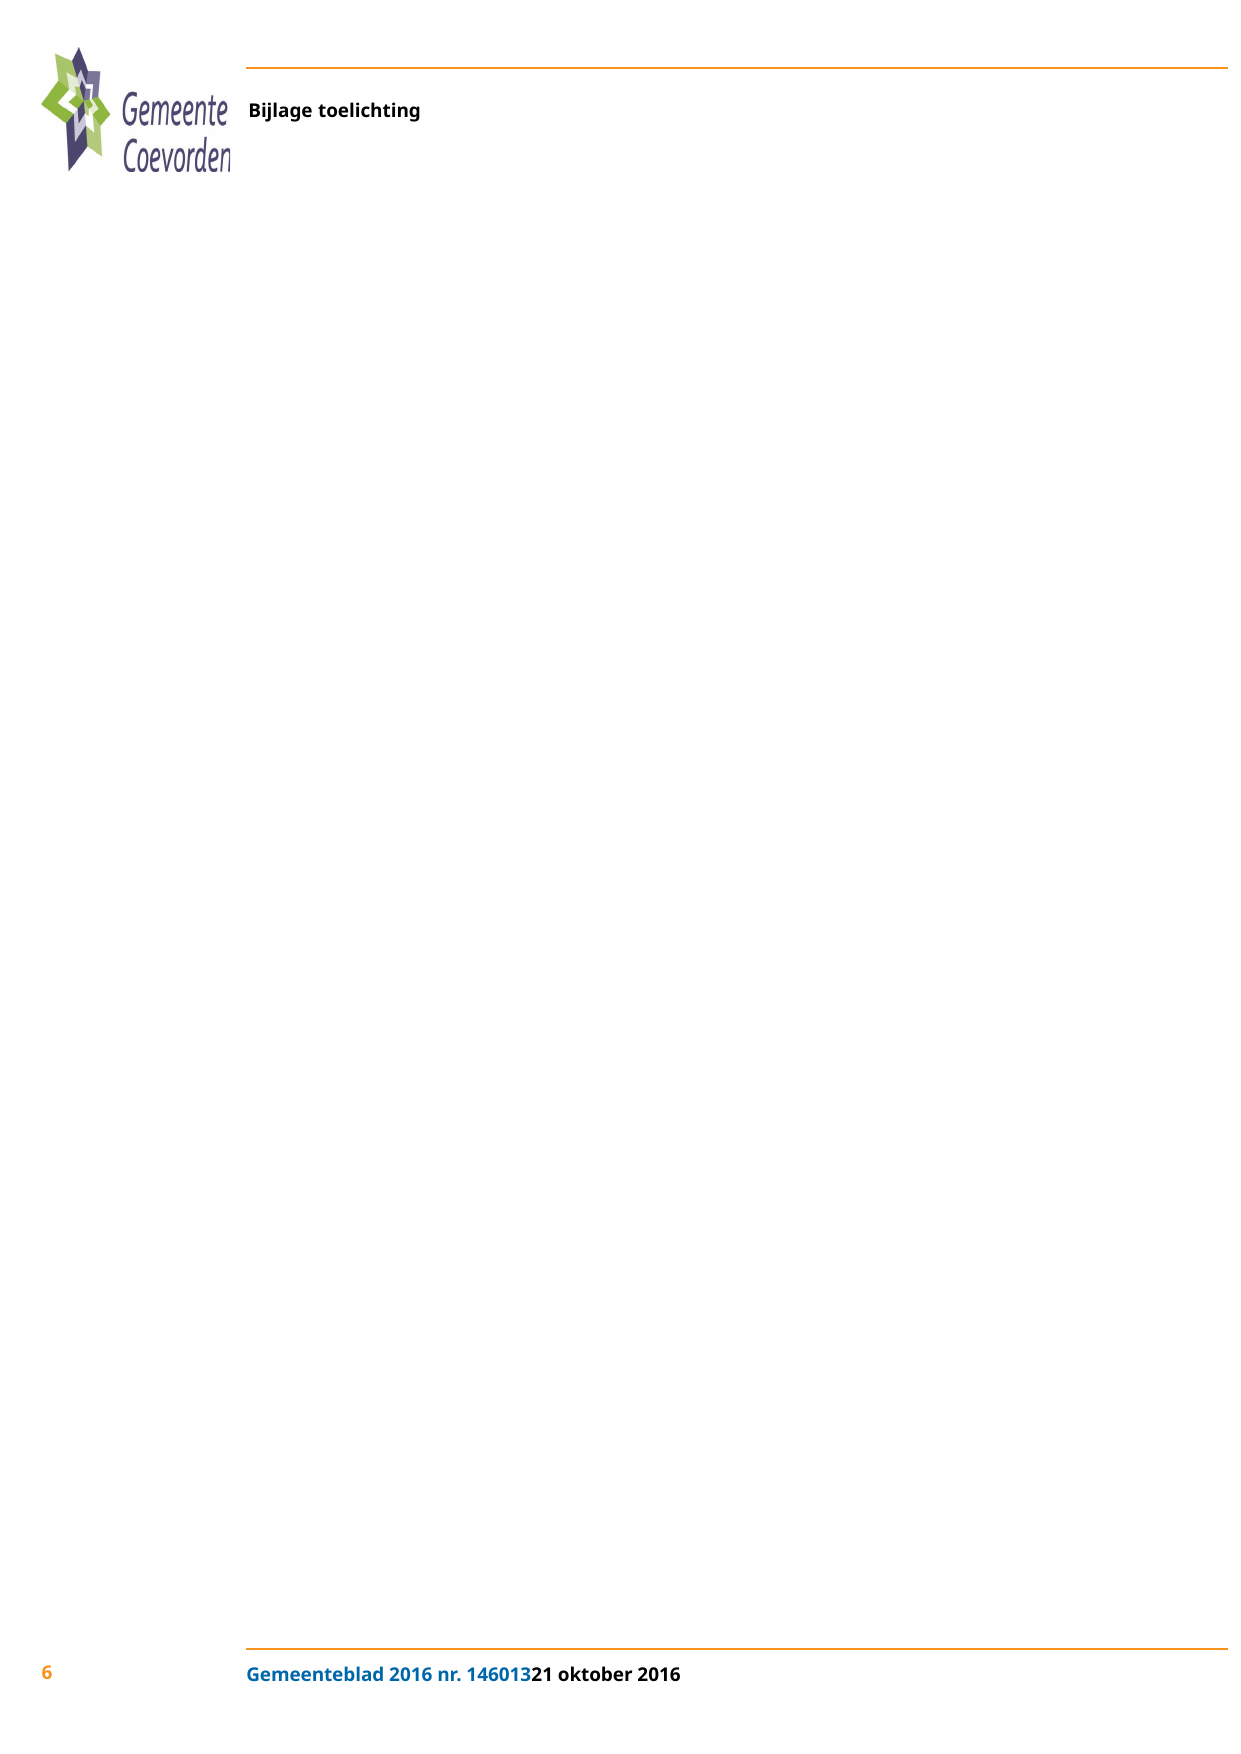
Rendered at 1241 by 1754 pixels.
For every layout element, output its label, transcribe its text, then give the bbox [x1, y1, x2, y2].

picture [41, 47, 231, 172]
text Bijlage toelichting [248, 95, 1152, 123]
